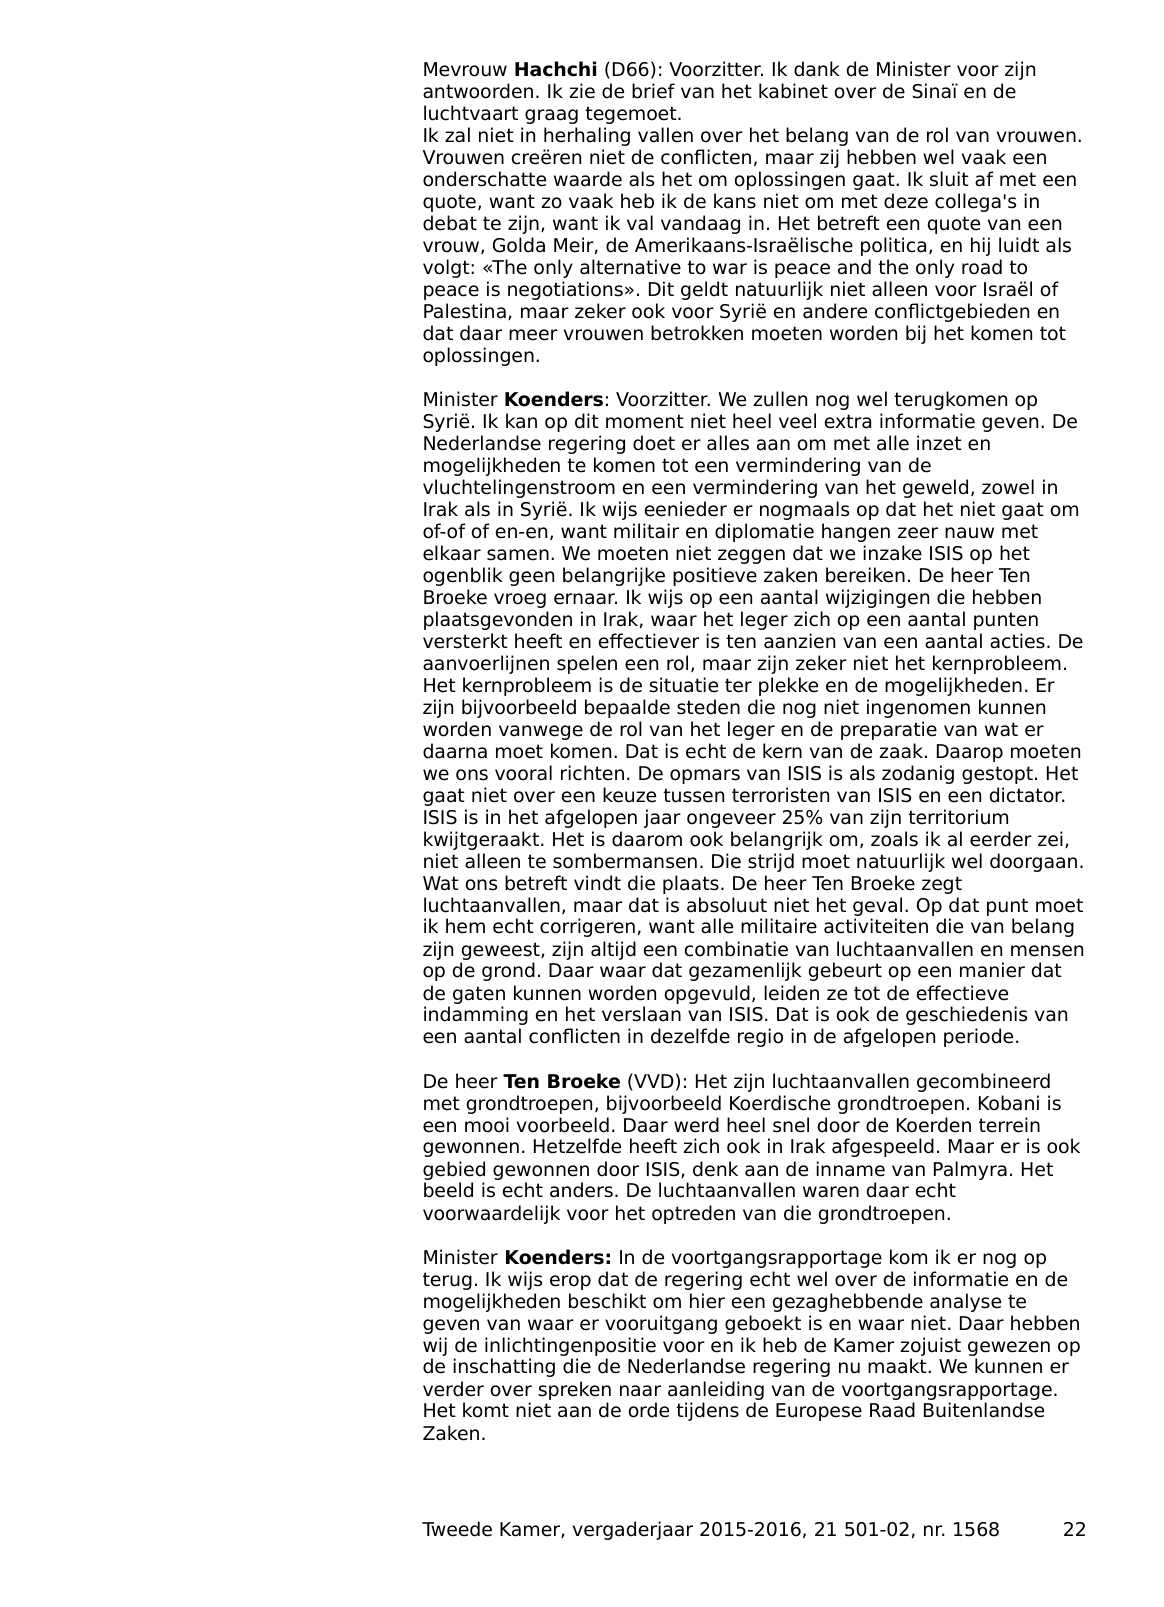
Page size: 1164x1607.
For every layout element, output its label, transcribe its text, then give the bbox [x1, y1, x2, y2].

text De heer Ten Broeke (VVD): Het zijn luchtaanvallen gecombineerd met grondtroepen, bijvoorbeeld Koerdische grondtroepen. Kobani is een mooi voorbeeld. Daar werd heel snel door de Koerden terrein gewonnen. Hetzelfde heeft zich ook in Irak afgespeeld. Maar er is ook gebied gewonnen door ISIS, denk aan de inname van Palmyra. Het beeld is echt anders. De luchtaanvallen waren daar echt voorwaardelijk voor het optreden van die grondtroepen. [422, 1071, 1087, 1224]
text Ik zal niet in herhaling vallen over het belang van de rol van vrouwen. Vrouwen creëren niet de conflicten, maar zij hebben wel vaak een onderschatte waarde als het om oplossingen gaat. Ik sluit af met een quote, want zo vaak heb ik de kans niet om met deze collega's in debat te zijn, want ik val vandaag in. Het betreft een quote van een vrouw, Golda Meir, de Amerikaans-Israëlische politica, en hij luidt als volgt: «The only alternative to war is peace and the only road to peace is negotiations». Dit geldt natuurlijk niet alleen voor Israël of Palestina, maar zeker ook voor Syrië en andere conflictgebieden en dat daar meer vrouwen betrokken moeten worden bij het komen tot oplossingen. [422, 125, 1087, 367]
text Minister Koenders: Voorzitter. We zullen nog wel terugkomen op Syrië. Ik kan op dit moment niet heel veel extra informatie geven. De Nederlandse regering doet er alles aan om met alle inzet en mogelijkheden te komen tot een vermindering van de vluchtelingenstroom en een vermindering van het geweld, zowel in Irak als in Syrië. Ik wijs eenieder er nogmaals op dat het niet gaat om of-of of en-en, want militair en diplomatie hangen zeer nauw met elkaar samen. We moeten niet zeggen dat we inzake ISIS op het ogenblik geen belangrijke positieve zaken bereiken. De heer Ten Broeke vroeg ernaar. Ik wijs op een aantal wijzigingen die hebben plaatsgevonden in Irak, waar het leger zich op een aantal punten versterkt heeft en effectiever is ten aanzien van een aantal acties. De aanvoerlijnen spelen een rol, maar zijn zeker niet het kernprobleem. Het kernprobleem is de situatie ter plekke en de mogelijkheden. Er zijn bijvoorbeeld bepaalde steden die nog niet ingenomen kunnen worden vanwege de rol van het leger en de preparatie van wat er daarna moet komen. Dat is echt de kern van de zaak. Daarop moeten we ons vooral richten. De opmars van ISIS is als zodanig gestopt. Het gaat niet over een keuze tussen terroristen van ISIS en een dictator. ISIS is in het afgelopen jaar ongeveer 25% van zijn territorium kwijtgeraakt. Het is daarom ook belangrijk om, zoals ik al eerder zei, niet alleen te sombermansen. Die strijd moet natuurlijk wel doorgaan. Wat ons betreft vindt die plaats. De heer Ten Broeke zegt luchtaanvallen, maar dat is absoluut niet het geval. Op dat punt moet ik hem echt corrigeren, want alle militaire activiteiten die van belang zijn geweest, zijn altijd een combinatie van luchtaanvallen en mensen op de grond. Daar waar dat gezamenlijk gebeurt op een manier dat de gaten kunnen worden opgevuld, leiden ze tot de effectieve indamming en het verslaan van ISIS. Dat is ook de geschiedenis van een aantal conflicten in dezelfde regio in de afgelopen periode. [422, 389, 1087, 1048]
text Minister Koenders: In de voortgangsrapportage kom ik er nog op terug. Ik wijs erop dat de regering echt wel over de informatie en de mogelijkheden beschikt om hier een gezaghebbende analyse te geven van waar er vooruitgang geboekt is en waar niet. Daar hebben wij de inlichtingenpositie voor en ik heb de Kamer zojuist gewezen op de inschatting die de Nederlandse regering nu maakt. We kunnen er verder over spreken naar aanleiding van de voortgangsrapportage. Het komt niet aan de orde tijdens de Europese Raad Buitenlandse Zaken. [422, 1247, 1087, 1444]
text Mevrouw Hachchi (D66): Voorzitter. Ik dank de Minister voor zijn antwoorden. Ik zie de brief van het kabinet over de Sinaï en de luchtvaart graag tegemoet. [422, 59, 1087, 125]
